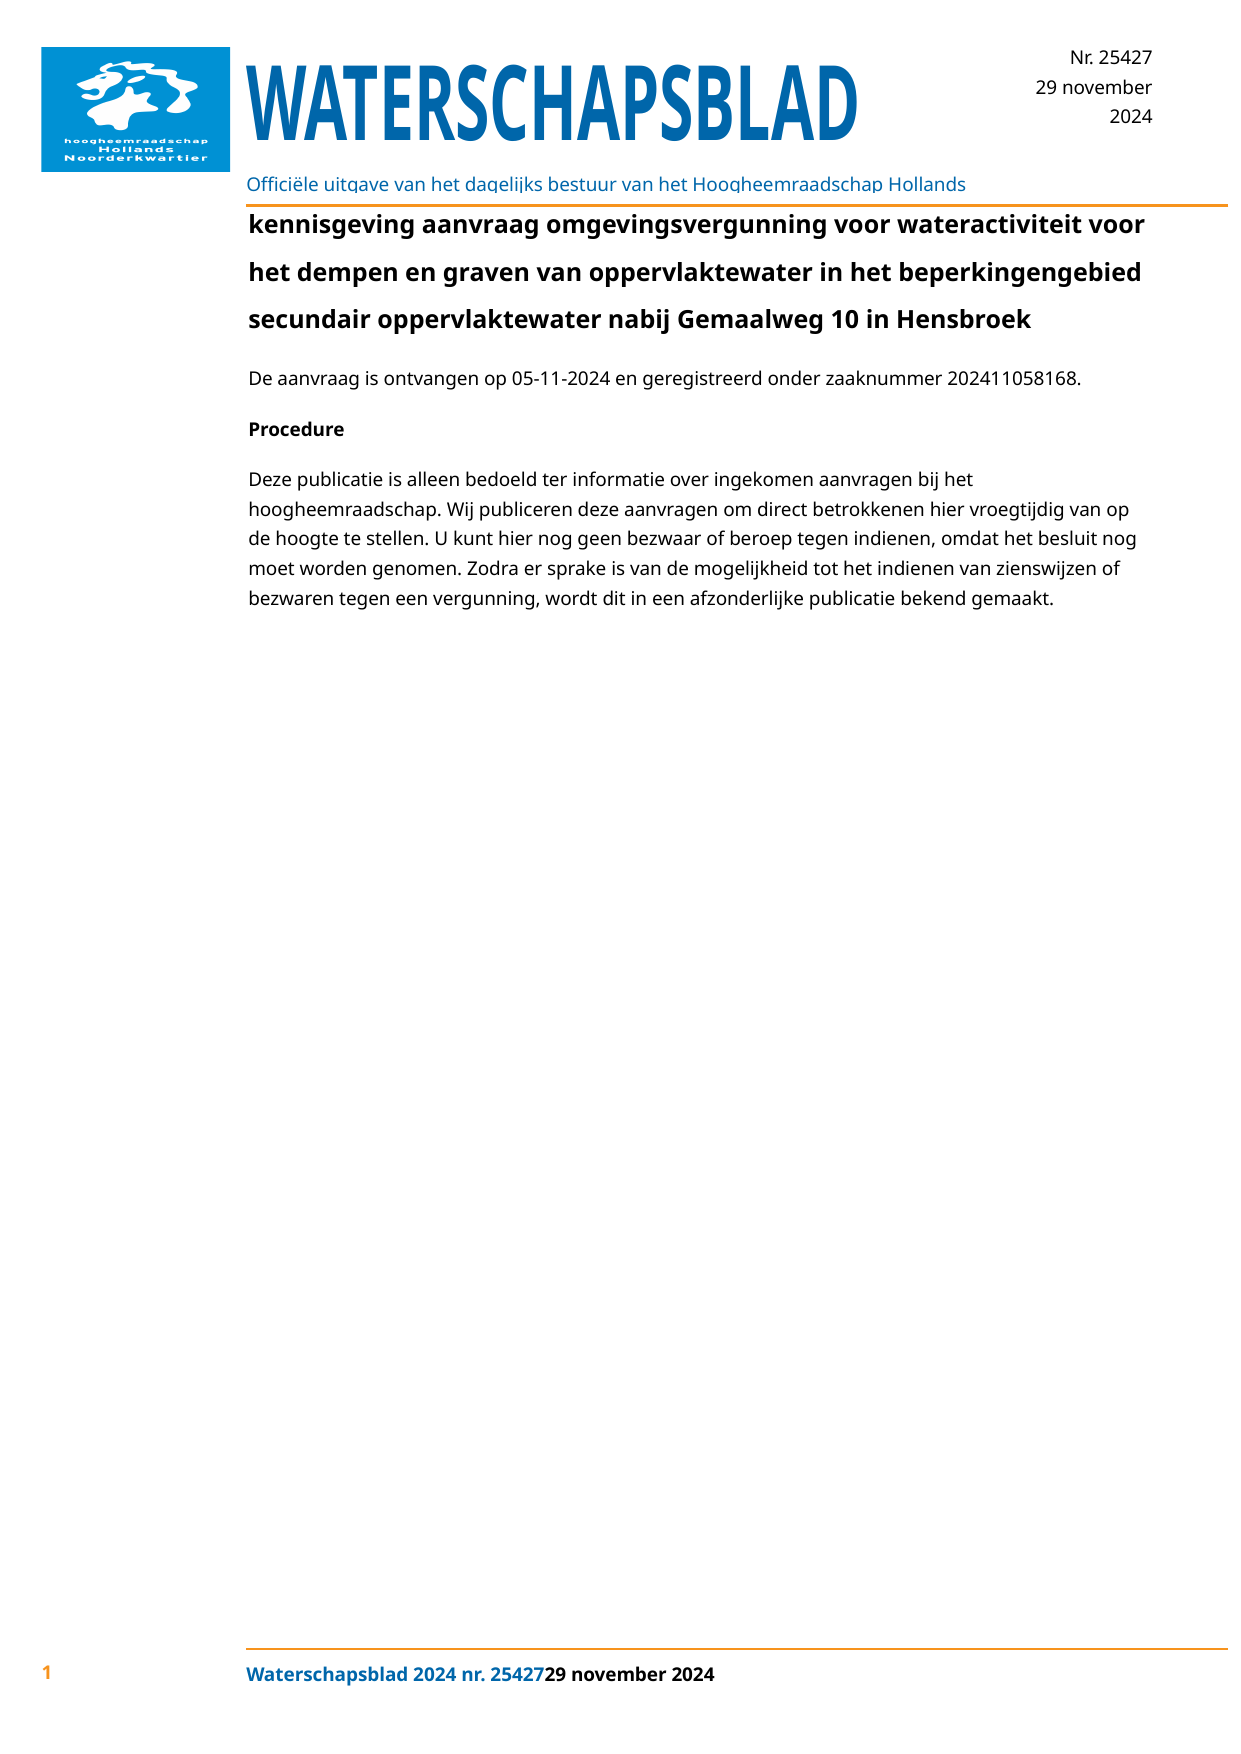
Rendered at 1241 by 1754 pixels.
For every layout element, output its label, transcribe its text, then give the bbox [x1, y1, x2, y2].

text Deze publicatie is alleen bedoeld ter informatie over ingekomen aanvragen bij het hoogheemraadschap. Wij publiceren deze aanvragen om direct betrokkenen hier vroegtijdig van op de hoogte te stellen. U kunt hier nog geen bezwaar of beroep tegen indienen, omdat het besluit nog moet worden genomen. Zodra er sprake is van de mogelijkheid tot het indienen van zienswijzen of bezwaren tegen een vergunning, wordt dit in een afzonderlijke publicatie bekend gemaakt. [248, 466, 1152, 610]
text kennisgeving aanvraag omgevingsvergunning voor wateractiviteit voor het dempen en graven van oppervlaktewater in het beperkingengebied secundair oppervlaktewater nabij Gemaalweg 10 in Hensbroek [248, 207, 1152, 336]
text De aanvraag is ontvangen op 05-11-2024 en geregistreerd onder zaaknummer 202411058168. [248, 366, 1152, 391]
text Procedure [248, 416, 1152, 442]
picture [118, 62, 197, 112]
picture [129, 76, 144, 82]
picture [88, 87, 157, 130]
picture [78, 64, 122, 99]
